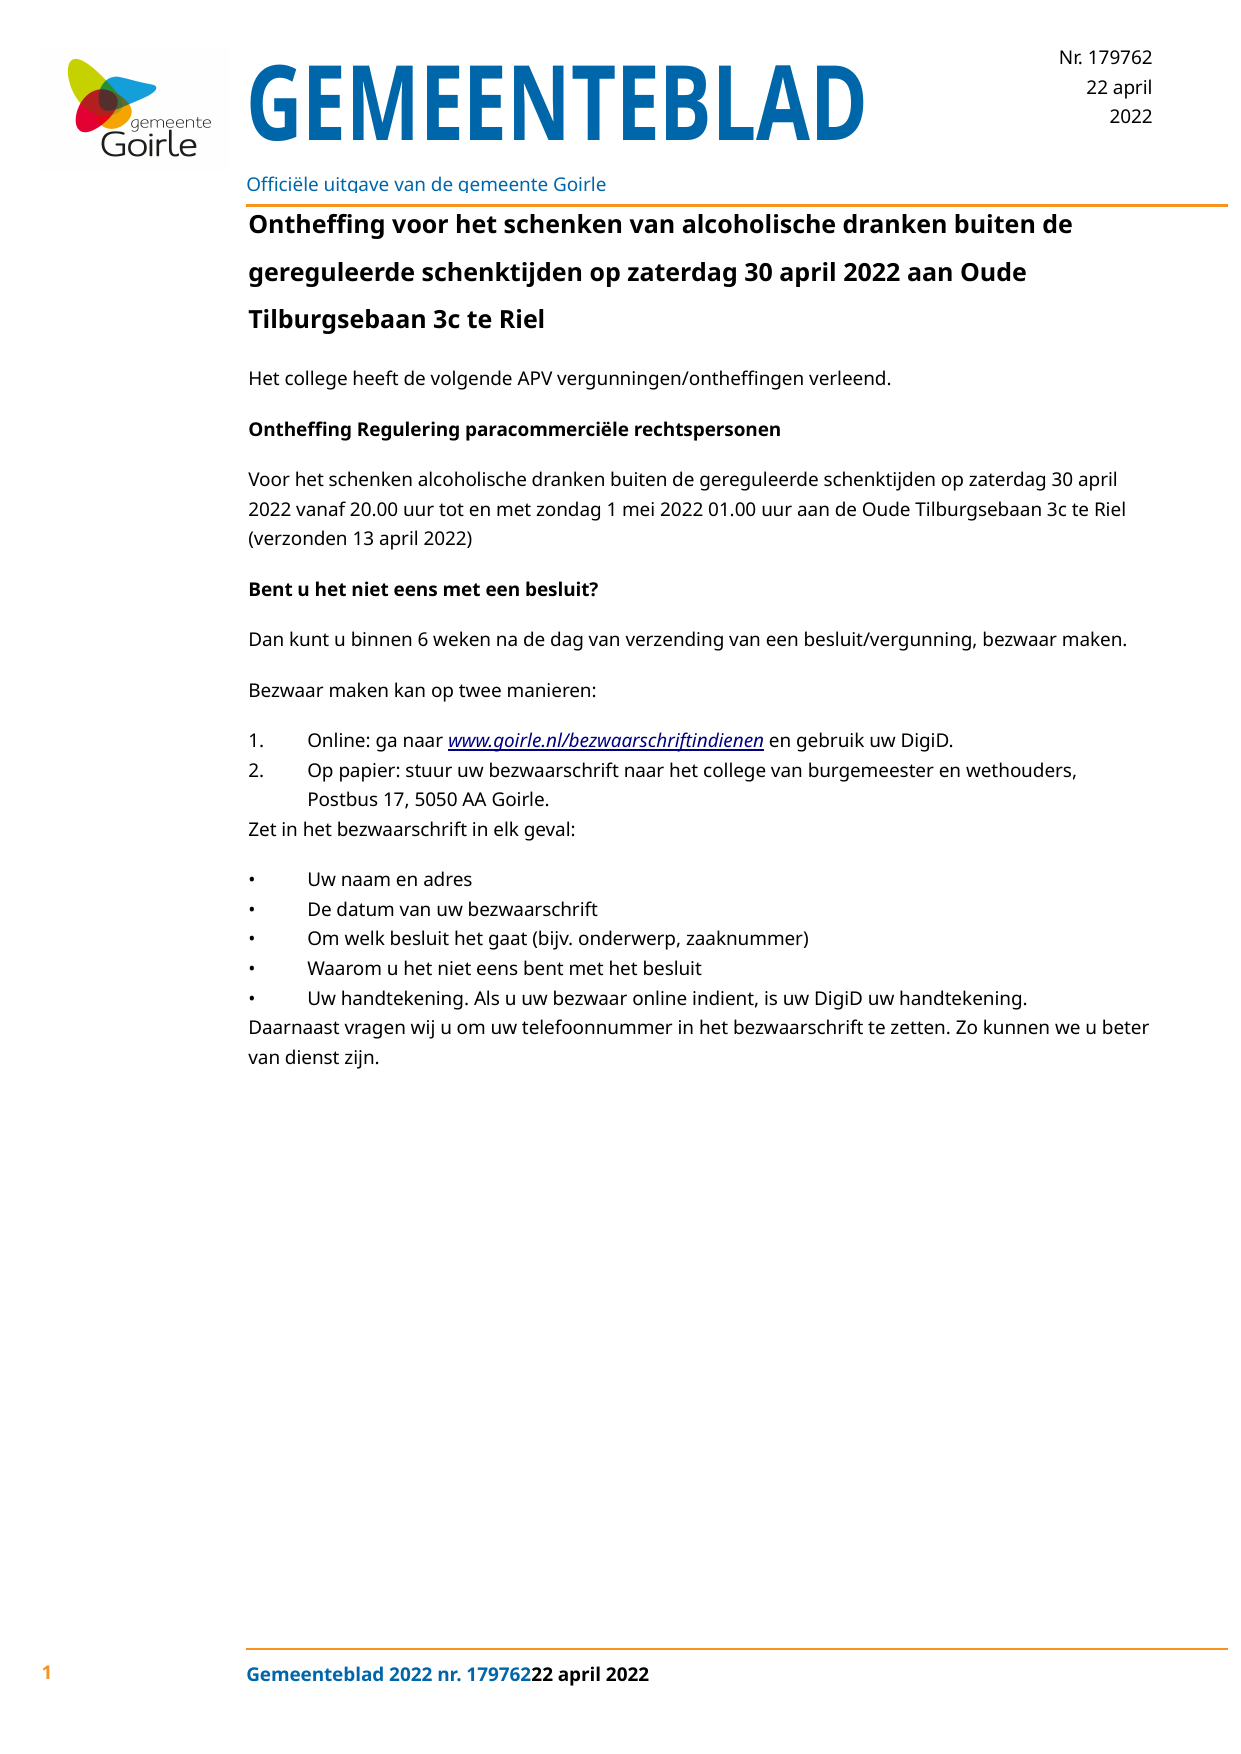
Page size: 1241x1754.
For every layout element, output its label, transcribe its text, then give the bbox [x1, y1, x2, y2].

text Ontheffing Regulering paracommerciële rechtspersonen [248, 416, 1152, 442]
text Dan kunt u binnen 6 weken na de dag van verzending van een besluit/vergunning, bezwaar maken. [248, 626, 1152, 652]
text Het college heeft de volgende APV vergunningen/ontheffingen verleend. [248, 366, 1152, 391]
text Ontheffing voor het schenken van alcoholische dranken buiten de gereguleerde schenktijden op zaterdag 30 april 2022 aan Oude Tilburgsebaan 3c te Riel [248, 207, 1152, 336]
list De datum van uw bezwaarschrift [248, 896, 1152, 922]
list Om welk besluit het gaat (bijv. onderwerp, zaaknummer) [248, 926, 1152, 951]
list Waarom u het niet eens bent met het besluit [248, 955, 1152, 981]
text Voor het schenken alcoholische dranken buiten de gereguleerde schenktijden op zaterdag 30 april 2022 vanaf 20.00 uur tot en met zondag 1 mei 2022 01.00 uur aan de Oude Tilburgsebaan 3c te Riel (verzonden 13 april 2022) [248, 466, 1152, 551]
list Online: ga naar www.goirle.nl/bezwaarschriftindienen en gebruik uw DigiD. [248, 727, 1152, 753]
text Daarnaast vragen wij u om uw telefoonnummer in het bezwaarschrift te zetten. Zo kunnen we u beter van dienst zijn. [248, 1014, 1152, 1069]
list Uw naam en adres [248, 866, 1152, 892]
list Op papier: stuur uw bezwaarschrift naar het college van burgemeester en wethouders, Postbus 17, 5050 AA Goirle. [248, 757, 1152, 812]
text Zet in het bezwaarschrift in elk geval: [248, 816, 1152, 842]
picture [41, 47, 231, 172]
text Bent u het niet eens met een besluit? [248, 576, 1152, 602]
list Uw handtekening. Als u uw bezwaar online indient, is uw DigiD uw handtekening. [248, 985, 1152, 1010]
text Bezwaar maken kan op twee manieren: [248, 677, 1152, 702]
